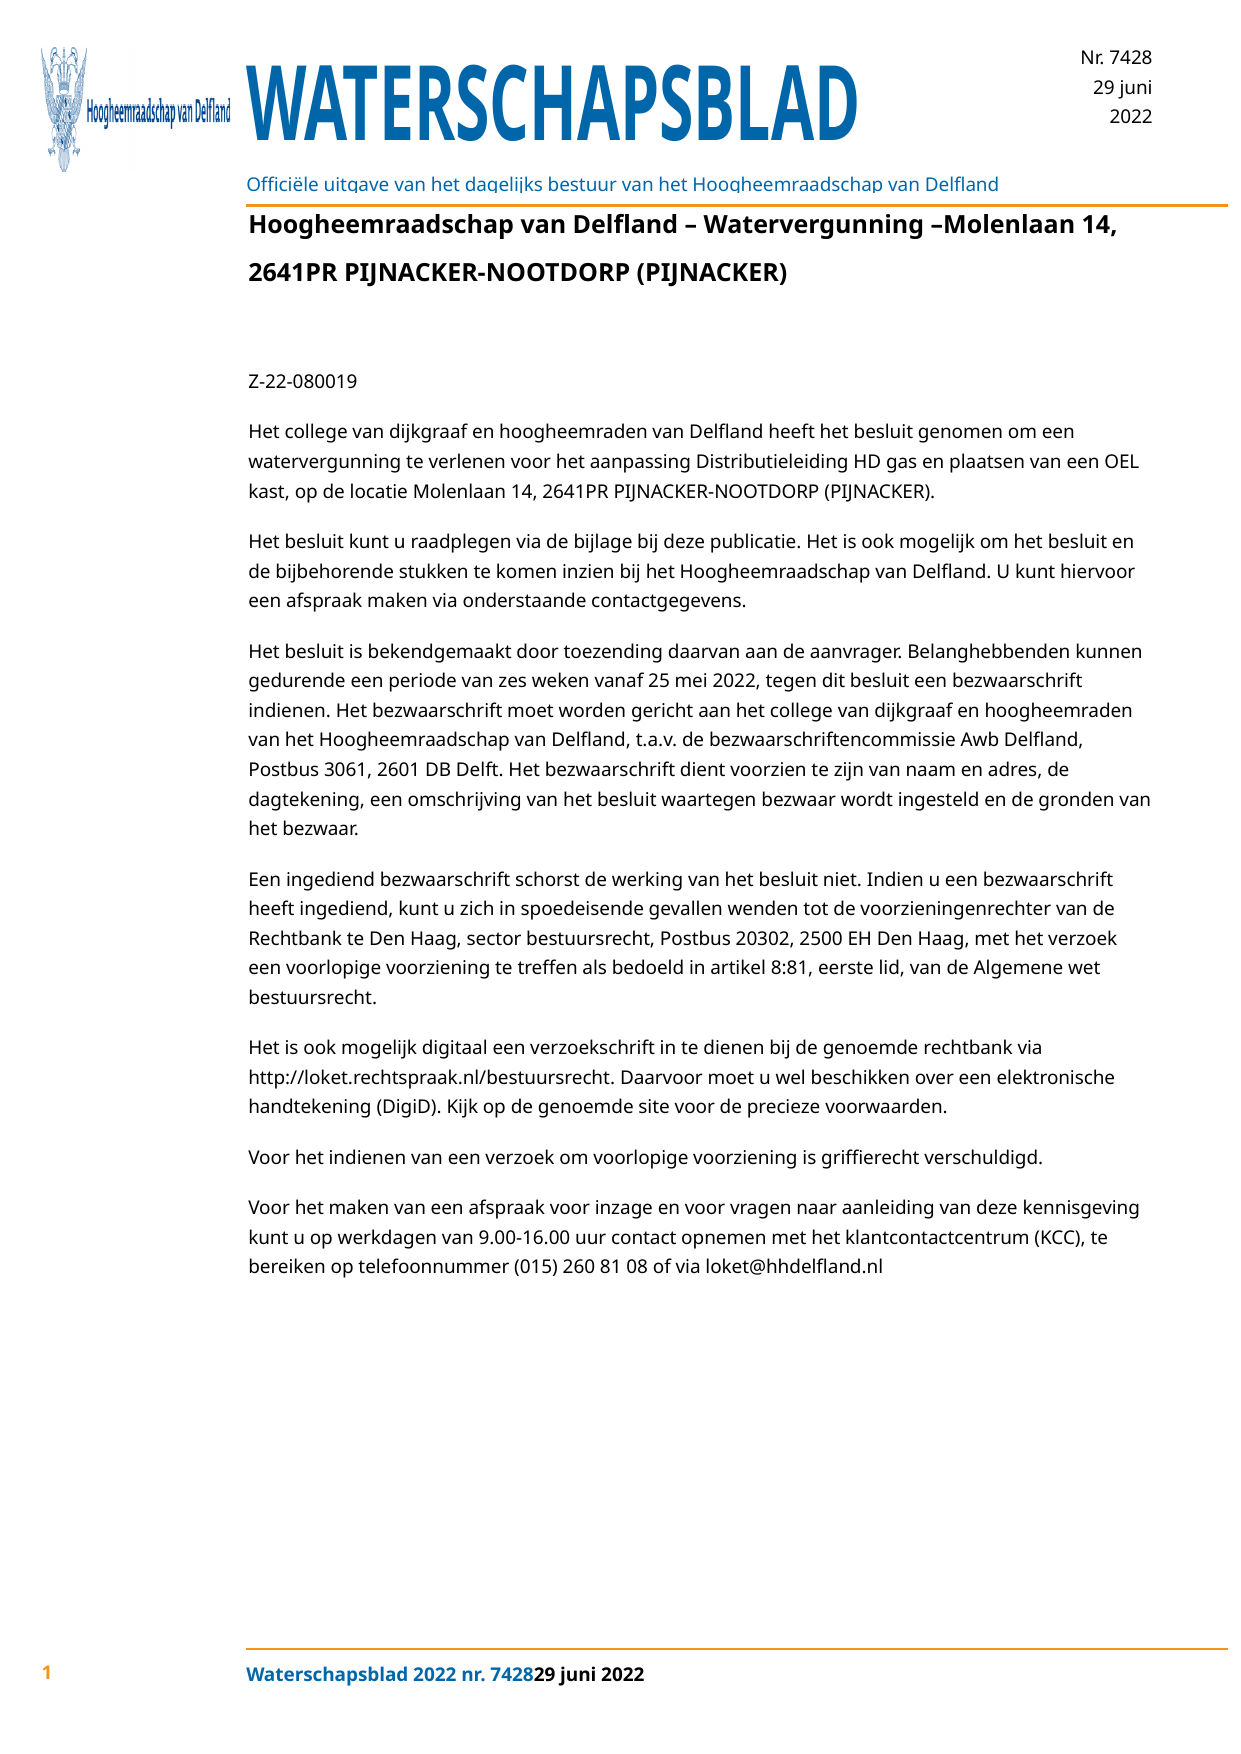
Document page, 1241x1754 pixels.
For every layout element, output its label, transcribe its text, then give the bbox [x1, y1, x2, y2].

text Het besluit is bekendgemaakt door toezending daarvan aan de aanvrager. Belanghebbenden kunnen gedurende een periode van zes weken vanaf 25 mei 2022, tegen dit besluit een bezwaarschrift indienen. Het bezwaarschrift moet worden gericht aan het college van dijkgraaf en hoogheemraden van het Hoogheemraadschap van Delfland, t.a.v. de bezwaarschriftencommissie Awb Delfland, Postbus 3061, 2601 DB Delft. Het bezwaarschrift dient voorzien te zijn van naam en adres, de dagtekening, een omschrijving van het besluit waartegen bezwaar wordt ingesteld en de gronden van het bezwaar. [248, 638, 1152, 841]
text Voor het maken van een afspraak voor inzage en voor vragen naar aanleiding van deze kennisgeving kunt u op werkdagen van 9.00-16.00 uur contact opnemen met het klantcontactcentrum (KCC), te bereiken op telefoonnummer (015) 260 81 08 of via loket@hhdelfland.nl [248, 1194, 1152, 1279]
text Een ingediend bezwaarschrift schorst de werking van het besluit niet. Indien u een bezwaarschrift heeft ingediend, kunt u zich in spoedeisende gevallen wenden tot de voorzieningenrechter van de Rechtbank te Den Haag, sector bestuursrecht, Postbus 20302, 2500 EH Den Haag, met het verzoek een voorlopige voorziening te treffen als bedoeld in artikel 8:81, eerste lid, van de Algemene wet bestuursrecht. [248, 866, 1152, 1010]
text Het besluit kunt u raadplegen via de bijlage bij deze publicatie. Het is ook mogelijk om het besluit en de bijbehorende stukken te komen inzien bij het Hoogheemraadschap van Delfland. U kunt hiervoor een afspraak maken via onderstaande contactgegevens. [248, 528, 1152, 613]
text Voor het indienen van een verzoek om voorlopige voorziening is griffierecht verschuldigd. [248, 1144, 1152, 1170]
text Hoogheemraadschap van Delfland – Watervergunning –Molenlaan 14, 2641PR PIJNACKER-NOOTDORP (PIJNACKER) [248, 207, 1152, 288]
text Z-22-080019 [248, 368, 1152, 394]
text Het college van dijkgraaf en hoogheemraden van Delfland heeft het besluit genomen om een watervergunning te verlenen voor het aanpassing Distributieleiding HD gas en plaatsen van een OEL kast, op de locatie Molenlaan 14, 2641PR PIJNACKER-NOOTDORP (PIJNACKER). [248, 419, 1152, 504]
picture [41, 47, 231, 172]
text Het is ook mogelijk digitaal een verzoekschrift in te dienen bij de genoemde rechtbank via http://loket.rechtspraak.nl/bestuursrecht. Daarvoor moet u wel beschikken over een elektronische handtekening (DigiD). Kijk op de genoemde site voor de precieze voorwaarden. [248, 1034, 1152, 1119]
